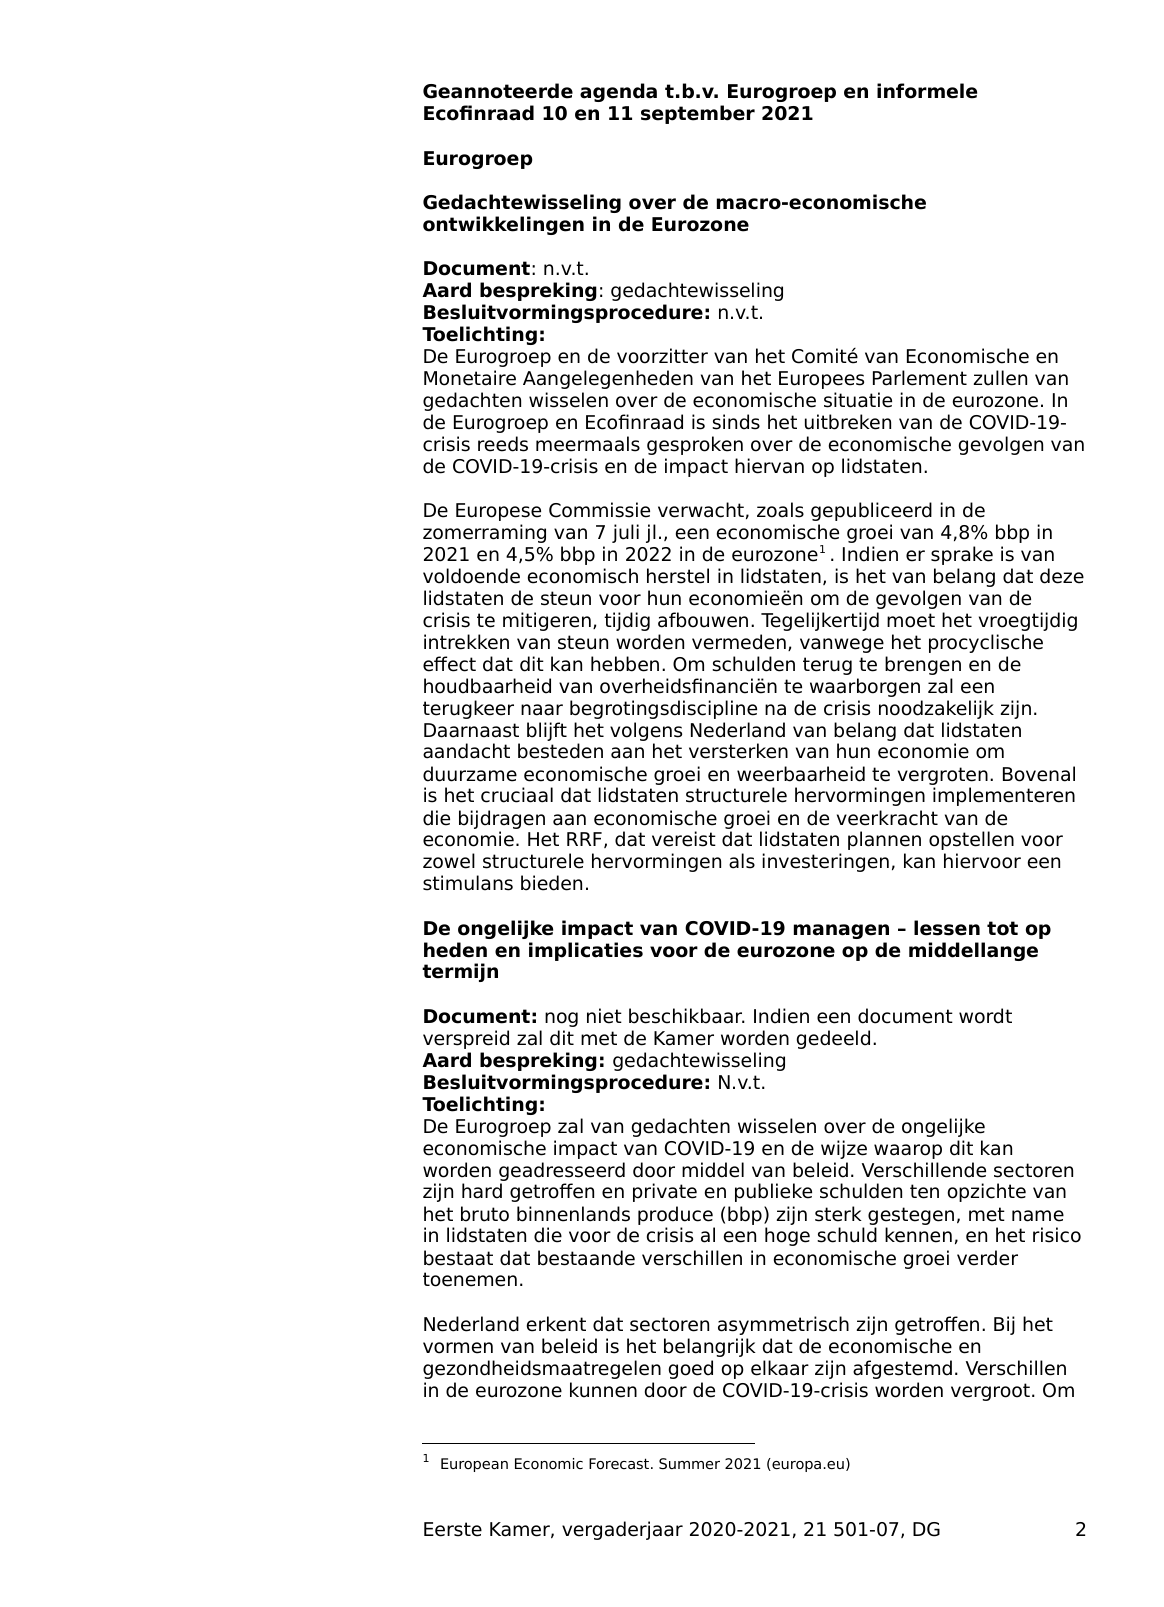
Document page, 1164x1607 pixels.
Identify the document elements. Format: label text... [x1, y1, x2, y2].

text European Economic Forecast. Summer 2021 (europa.eu) [422, 1452, 1087, 1474]
subtitle De ongelijke impact van COVID-19 managen – lessen tot op heden en implicaties voor de eurozone op de middellange termijn [422, 917, 1087, 983]
text Toelichting: [422, 324, 1087, 346]
text De Eurogroep en de voorzitter van het Comité van Economische en Monetaire Aangelegenheden van het Europees Parlement zullen van gedachten wisselen over de economische situatie in de eurozone. In de Eurogroep en Ecofinraad is sinds het uitbreken van de COVID-19-crisis reeds meermaals gesproken over de economische gevolgen van de COVID-19-crisis en de impact hiervan op lidstaten. [422, 346, 1087, 477]
text Aard bespreking: gedachtewisseling [422, 280, 1087, 302]
subtitle Eurogroep [422, 147, 1087, 169]
text Nederland erkent dat sectoren asymmetrisch zijn getroffen. Bij het vormen van beleid is het belangrijk dat de economische en gezondheidsmaatregelen goed op elkaar zijn afgestemd. Verschillen in de eurozone kunnen door de COVID-19-crisis worden vergroot. Om [422, 1313, 1087, 1401]
text De Europese Commissie verwacht, zoals gepubliceerd in de zomerraming van 7 juli jl., een economische groei van 4,8% bbp in 2021 en 4,5% bbp in 2022 in de eurozone. Indien er sprake is van voldoende economisch herstel in lidstaten, is het van belang dat deze lidstaten de steun voor hun economieën om de gevolgen van de crisis te mitigeren, tijdig afbouwen. Tegelijkertijd moet het vroegtijdig intrekken van steun worden vermeden, vanwege het procyclische effect dat dit kan hebben. Om schulden terug te brengen en de houdbaarheid van overheidsfinanciën te waarborgen zal een terugkeer naar begrotingsdiscipline na de crisis noodzakelijk zijn. Daarnaast blijft het volgens Nederland van belang dat lidstaten aandacht besteden aan het versterken van hun economie om duurzame economische groei en weerbaarheid te vergroten. Bovenal is het cruciaal dat lidstaten structurele hervormingen implementeren die bijdragen aan economische groei en de veerkracht van de economie. Het RRF, dat vereist dat lidstaten plannen opstellen voor zowel structurele hervormingen als investeringen, kan hiervoor een stimulans bieden. [422, 500, 1087, 895]
subtitle Gedachtewisseling over de macro-economische ontwikkelingen in de Eurozone [422, 192, 1087, 236]
text Besluitvormingsprocedure: n.v.t. [422, 302, 1087, 324]
text De Eurogroep zal van gedachten wisselen over de ongelijke economische impact van COVID-19 en de wijze waarop dit kan worden geadresseerd door middel van beleid. Verschillende sectoren zijn hard getroffen en private en publieke schulden ten opzichte van het bruto binnenlands produce (bbp) zijn sterk gestegen, met name in lidstaten die voor de crisis al een hoge schuld kennen, en het risico bestaat dat bestaande verschillen in economische groei verder toenemen. [422, 1116, 1087, 1291]
text Document: n.v.t. [422, 258, 1087, 280]
text Toelichting: [422, 1093, 1087, 1116]
text Aard bespreking: gedachtewisseling [422, 1049, 1087, 1072]
text Besluitvormingsprocedure: N.v.t. [422, 1072, 1087, 1093]
subtitle Geannoteerde agenda t.b.v. Eurogroep en informele Ecofinraad 10 en 11 september 2021 [422, 81, 1087, 125]
text Document: nog niet beschikbaar. Indien een document wordt verspreid zal dit met de Kamer worden gedeeld. [422, 1006, 1087, 1049]
